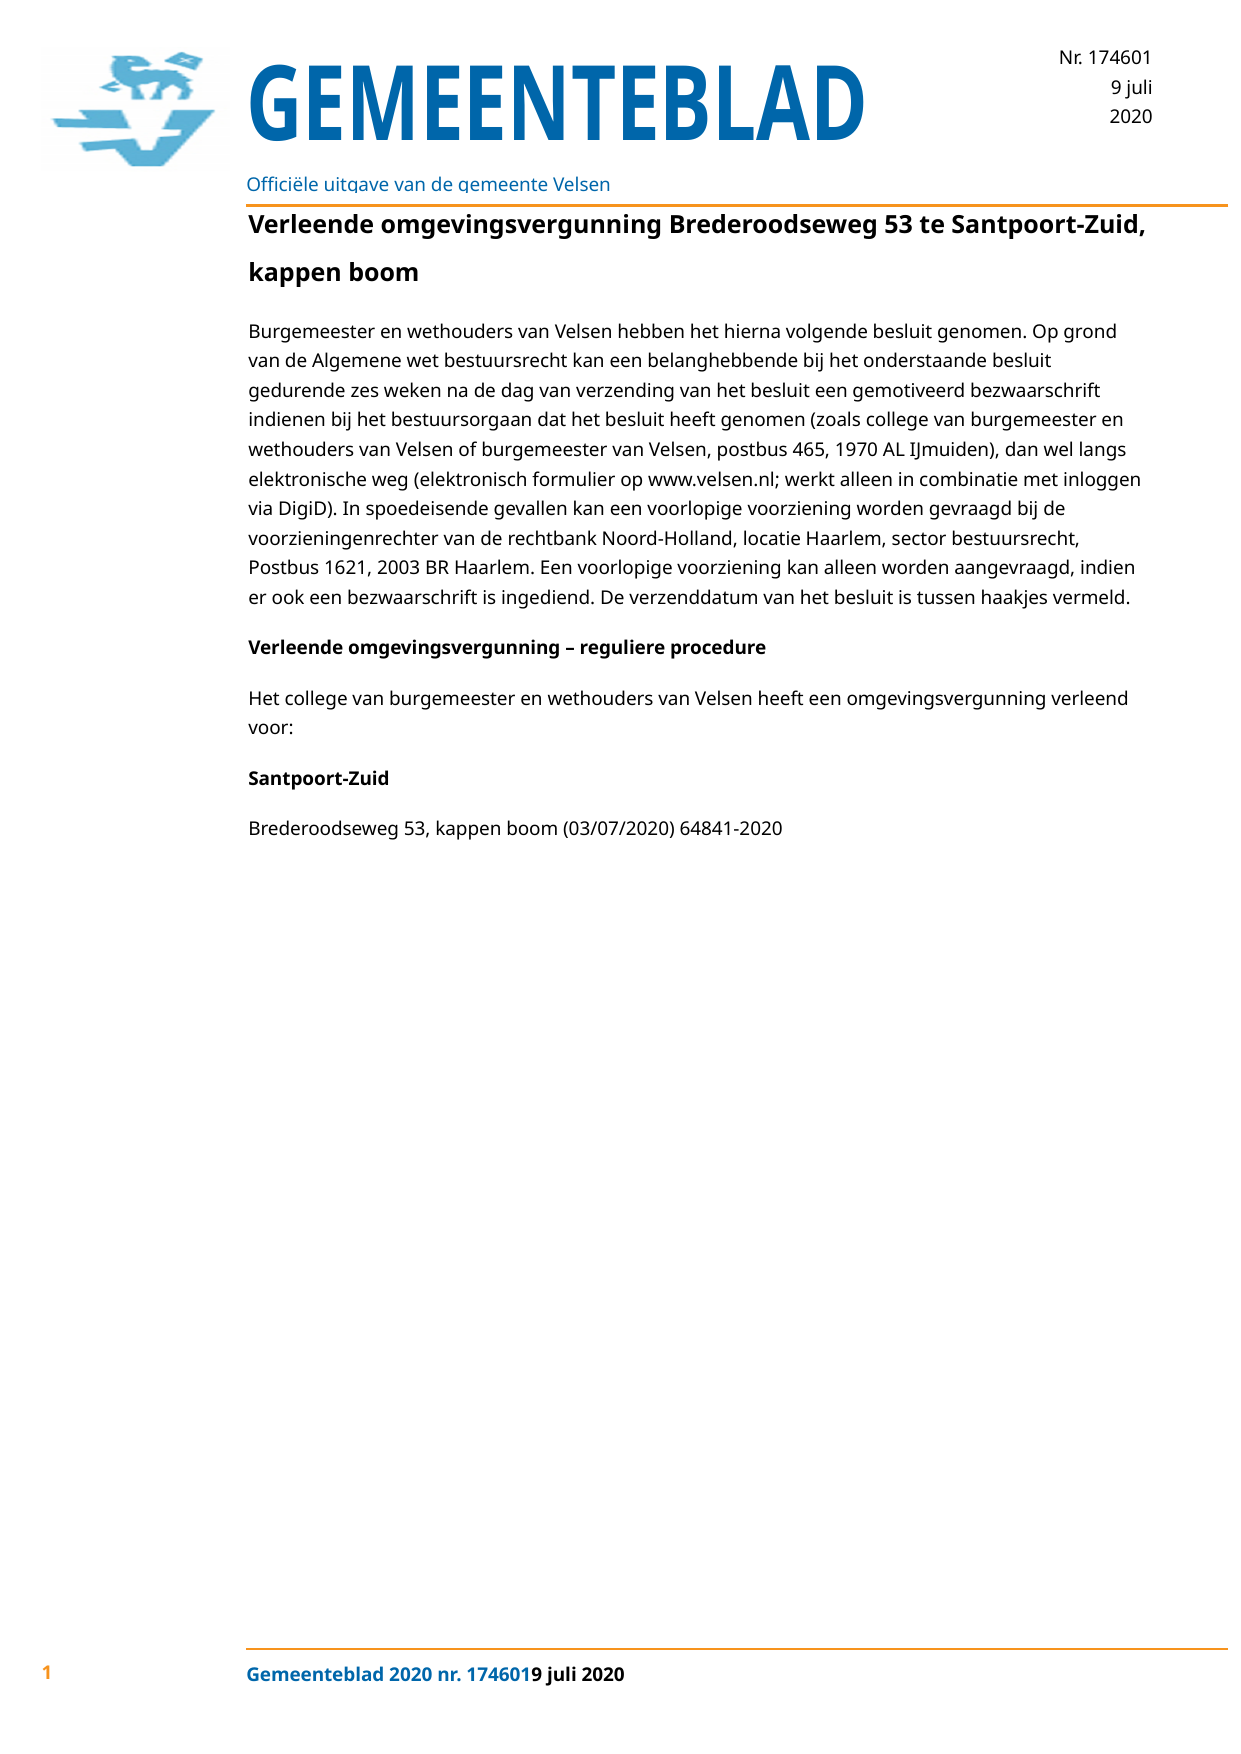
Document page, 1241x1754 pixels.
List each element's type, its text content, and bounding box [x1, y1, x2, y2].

text Brederoodseweg 53, kappen boom (03/07/2020) 64841-2020 [248, 815, 1152, 841]
text Verleende omgevingsvergunning – reguliere procedure [248, 634, 1152, 660]
text Santpoort-Zuid [248, 765, 1152, 791]
picture [41, 47, 231, 172]
text Verleende omgevingsvergunning Brederoodseweg 53 te Santpoort-Zuid, kappen boom [248, 207, 1152, 288]
text Burgemeester en wethouders van Velsen hebben het hierna volgende besluit genomen. Op grond van de Algemene wet bestuursrecht kan een belanghebbende bij het onderstaande besluit gedurende zes weken na de dag van verzending van het besluit een gemotiveerd bezwaarschrift indienen bij het bestuursorgaan dat het besluit heeft genomen (zoals college van burgemeester en wethouders van Velsen of burgemeester van Velsen, postbus 465, 1970 AL IJmuiden), dan wel langs elektronische weg (elektronisch formulier op www.velsen.nl; werkt alleen in combinatie met inloggen via DigiD). In spoedeisende gevallen kan een voorlopige voorziening worden gevraagd bij de voorzieningenrechter van de rechtbank Noord-Holland, locatie Haarlem, sector bestuursrecht, Postbus 1621, 2003 BR Haarlem. Een voorlopige voorziening kan alleen worden aangevraagd, indien er ook een bezwaarschrift is ingediend. De verzenddatum van het besluit is tussen haakjes vermeld. [248, 318, 1152, 610]
text Het college van burgemeester en wethouders van Velsen heeft een omgevingsvergunning verleend voor: [248, 685, 1152, 740]
